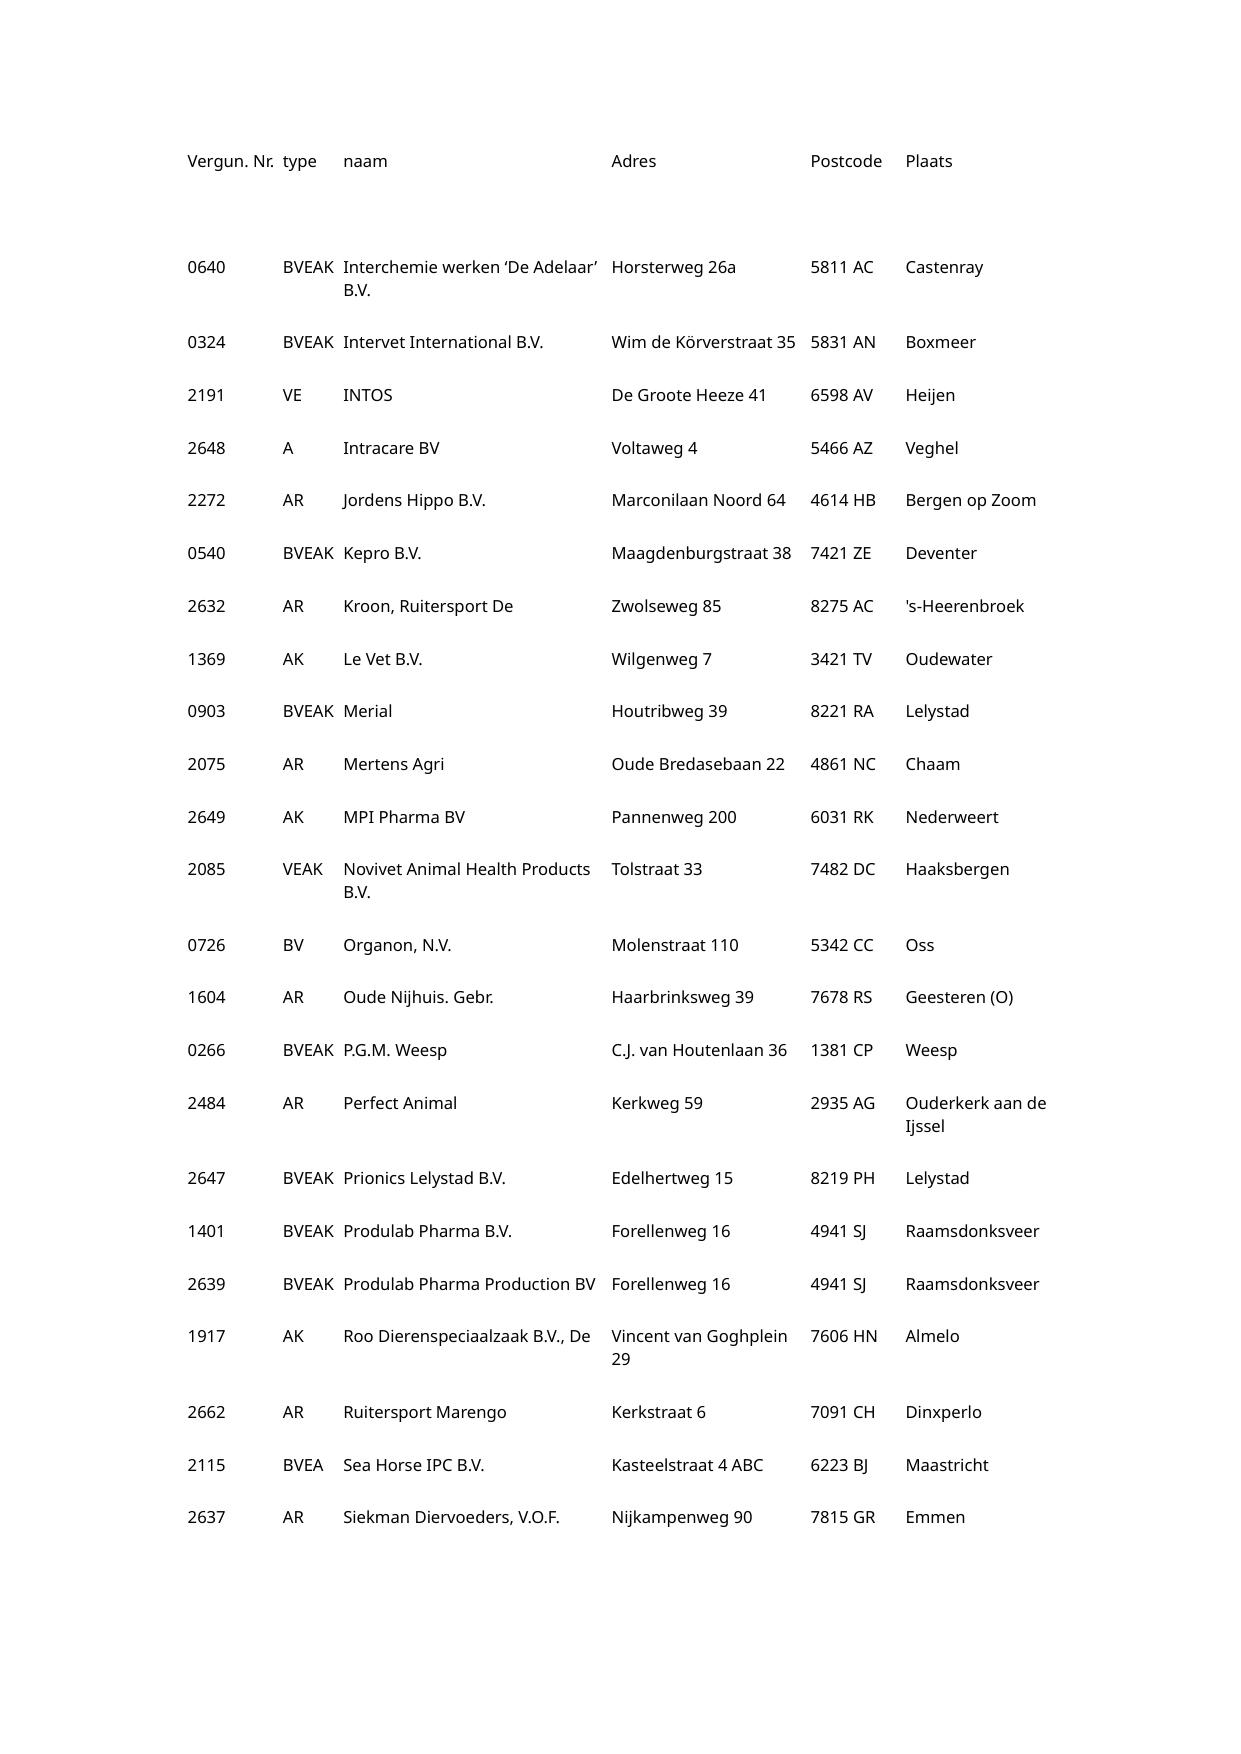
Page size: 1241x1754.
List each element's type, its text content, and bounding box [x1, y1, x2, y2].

table_cell Kepro B.V. [343, 542, 611, 594]
table_cell Deventer [905, 542, 1053, 594]
table_cell 2632 [188, 594, 283, 647]
table_cell 7678 RS [810, 986, 905, 1039]
table_cell [611, 203, 810, 255]
table_cell Produlab Pharma Production BV [343, 1272, 611, 1325]
table_cell Veghel [905, 436, 1053, 489]
table_cell Lelystad [905, 700, 1053, 752]
table_cell Kerkweg 59 [611, 1091, 810, 1167]
table_cell INTOS [343, 384, 611, 436]
table_cell BVEAK [283, 1039, 343, 1091]
table_cell 4861 NC [810, 753, 905, 805]
table_header Plaats [905, 150, 1053, 203]
table_cell Weesp [905, 1039, 1053, 1091]
table_cell Molenstraat 110 [611, 933, 810, 986]
table_cell Haarbrinksweg 39 [611, 986, 810, 1039]
table_cell AK [283, 647, 343, 700]
table_cell Forellenweg 16 [611, 1272, 810, 1325]
table_cell 2085 [188, 858, 283, 933]
table_cell 7482 DC [810, 858, 905, 933]
table_cell [188, 203, 283, 255]
table_cell Geesteren (O) [905, 986, 1053, 1039]
table_cell Organon, N.V. [343, 933, 611, 986]
table_cell 4614 HB [810, 489, 905, 542]
table_cell 5811 AC [810, 255, 905, 331]
table_cell BVEAK [283, 1272, 343, 1325]
table_cell 2649 [188, 805, 283, 858]
table_cell Forellenweg 16 [611, 1220, 810, 1272]
table_cell BVEAK [283, 1167, 343, 1219]
table_cell Edelhertweg 15 [611, 1167, 810, 1219]
table_cell AR [283, 1400, 343, 1453]
table_cell AR [283, 594, 343, 647]
table_cell BVEAK [283, 700, 343, 752]
table_cell 1917 [188, 1325, 283, 1400]
table_cell Wilgenweg 7 [611, 647, 810, 700]
table_cell AR [283, 753, 343, 805]
table_cell Lelystad [905, 1167, 1053, 1219]
table_cell Kasteelstraat 4 ABC [611, 1453, 810, 1506]
table_cell Tolstraat 33 [611, 858, 810, 933]
table_cell 6223 BJ [810, 1453, 905, 1506]
table_header naam [343, 150, 611, 203]
table_cell BVEA [283, 1453, 343, 1506]
table_cell 5466 AZ [810, 436, 905, 489]
table_cell Jordens Hippo B.V. [343, 489, 611, 542]
table_cell Merial [343, 700, 611, 752]
table_cell C.J. van Houtenlaan 36 [611, 1039, 810, 1091]
table_cell 2639 [188, 1272, 283, 1325]
table_cell Mertens Agri [343, 753, 611, 805]
table_cell 0266 [188, 1039, 283, 1091]
table_cell Vincent van Goghplein 29 [611, 1325, 810, 1400]
table_cell 0540 [188, 542, 283, 594]
table_cell 7606 HN [810, 1325, 905, 1400]
table_cell [283, 203, 343, 255]
table_cell 3421 TV [810, 647, 905, 700]
table_cell BVEAK [283, 1220, 343, 1272]
table_cell Roo Dierenspeciaalzaak B.V., De [343, 1325, 611, 1400]
table_cell BVEAK [283, 331, 343, 383]
table_cell 0726 [188, 933, 283, 986]
table_cell 2191 [188, 384, 283, 436]
table_cell A [283, 436, 343, 489]
table_cell MPI Pharma BV [343, 805, 611, 858]
table_cell BVEAK [283, 542, 343, 594]
table_cell 2075 [188, 753, 283, 805]
table_header Vergun. Nr. [188, 150, 283, 203]
table_cell Raamsdonksveer [905, 1220, 1053, 1272]
table_cell Siekman Diervoeders, V.O.F. [343, 1506, 611, 1558]
table_cell 2647 [188, 1167, 283, 1219]
table_cell BV [283, 933, 343, 986]
table_cell 0324 [188, 331, 283, 383]
table_cell P.G.M. Weesp [343, 1039, 611, 1091]
table_cell Nederweert [905, 805, 1053, 858]
table_cell AR [283, 1091, 343, 1167]
table_cell Perfect Animal [343, 1091, 611, 1167]
table_header Adres [611, 150, 810, 203]
table_cell 2648 [188, 436, 283, 489]
table_cell Interchemie werken ‘De Adelaar’ B.V. [343, 255, 611, 331]
table_cell 7421 ZE [810, 542, 905, 594]
table_cell Novivet Animal Health Products B.V. [343, 858, 611, 933]
table_cell Intracare BV [343, 436, 611, 489]
table_cell Haaksbergen [905, 858, 1053, 933]
table_cell 5831 AN [810, 331, 905, 383]
table_cell Oude Bredasebaan 22 [611, 753, 810, 805]
table_cell [810, 203, 905, 255]
table_cell 2484 [188, 1091, 283, 1167]
table_cell Voltaweg 4 [611, 436, 810, 489]
table_cell 4941 SJ [810, 1272, 905, 1325]
table_cell De Groote Heeze 41 [611, 384, 810, 436]
table_cell 2272 [188, 489, 283, 542]
table_cell 1369 [188, 647, 283, 700]
table_cell Bergen op Zoom [905, 489, 1053, 542]
table_cell AR [283, 1506, 343, 1558]
table_cell 2115 [188, 1453, 283, 1506]
table_header Postcode [810, 150, 905, 203]
table_cell Heijen [905, 384, 1053, 436]
table_cell 0640 [188, 255, 283, 331]
table_cell Produlab Pharma B.V. [343, 1220, 611, 1272]
table_cell 2935 AG [810, 1091, 905, 1167]
table_cell [905, 203, 1053, 255]
table_cell Le Vet B.V. [343, 647, 611, 700]
table_cell 2662 [188, 1400, 283, 1453]
table_cell 7091 CH [810, 1400, 905, 1453]
table_cell Maastricht [905, 1453, 1053, 1506]
table_cell Houtribweg 39 [611, 700, 810, 752]
table_cell 8275 AC [810, 594, 905, 647]
table_cell 7815 GR [810, 1506, 905, 1558]
table_cell 0903 [188, 700, 283, 752]
table_cell AK [283, 1325, 343, 1400]
table_cell Zwolseweg 85 [611, 594, 810, 647]
table_cell 's-Heerenbroek [905, 594, 1053, 647]
table_cell 6031 RK [810, 805, 905, 858]
table_cell Marconilaan Noord 64 [611, 489, 810, 542]
table_cell AR [283, 986, 343, 1039]
table_cell Wim de Körverstraat 35 [611, 331, 810, 383]
table_cell 5342 CC [810, 933, 905, 986]
table_cell Kerkstraat 6 [611, 1400, 810, 1453]
table_cell Oudewater [905, 647, 1053, 700]
table_cell Nijkampenweg 90 [611, 1506, 810, 1558]
table_cell Prionics Lelystad B.V. [343, 1167, 611, 1219]
table_cell Maagdenburgstraat 38 [611, 542, 810, 594]
table_cell 8221 RA [810, 700, 905, 752]
table_cell Horsterweg 26a [611, 255, 810, 331]
table_cell Chaam [905, 753, 1053, 805]
table_cell Boxmeer [905, 331, 1053, 383]
table_cell AR [283, 489, 343, 542]
table_cell 6598 AV [810, 384, 905, 436]
table_cell Castenray [905, 255, 1053, 331]
table_cell Emmen [905, 1506, 1053, 1558]
table_cell Ouderkerk aan de Ijssel [905, 1091, 1053, 1167]
table_cell BVEAK [283, 255, 343, 331]
table_cell Pannenweg 200 [611, 805, 810, 858]
table_cell Ruitersport Marengo [343, 1400, 611, 1453]
table_cell AK [283, 805, 343, 858]
table_cell Raamsdonksveer [905, 1272, 1053, 1325]
table_cell Sea Horse IPC B.V. [343, 1453, 611, 1506]
table_cell Oss [905, 933, 1053, 986]
table_cell 8219 PH [810, 1167, 905, 1219]
table_header type [283, 150, 343, 203]
table_cell Almelo [905, 1325, 1053, 1400]
table_cell 2637 [188, 1506, 283, 1558]
table_cell [343, 203, 611, 255]
table_cell VE [283, 384, 343, 436]
table_cell Kroon, Ruitersport De [343, 594, 611, 647]
table_cell Dinxperlo [905, 1400, 1053, 1453]
table_cell Oude Nijhuis. Gebr. [343, 986, 611, 1039]
table_cell Intervet International B.V. [343, 331, 611, 383]
table_cell 1401 [188, 1220, 283, 1272]
table_cell VEAK [283, 858, 343, 933]
table_cell 1604 [188, 986, 283, 1039]
table_cell 1381 CP [810, 1039, 905, 1091]
table_cell 4941 SJ [810, 1220, 905, 1272]
